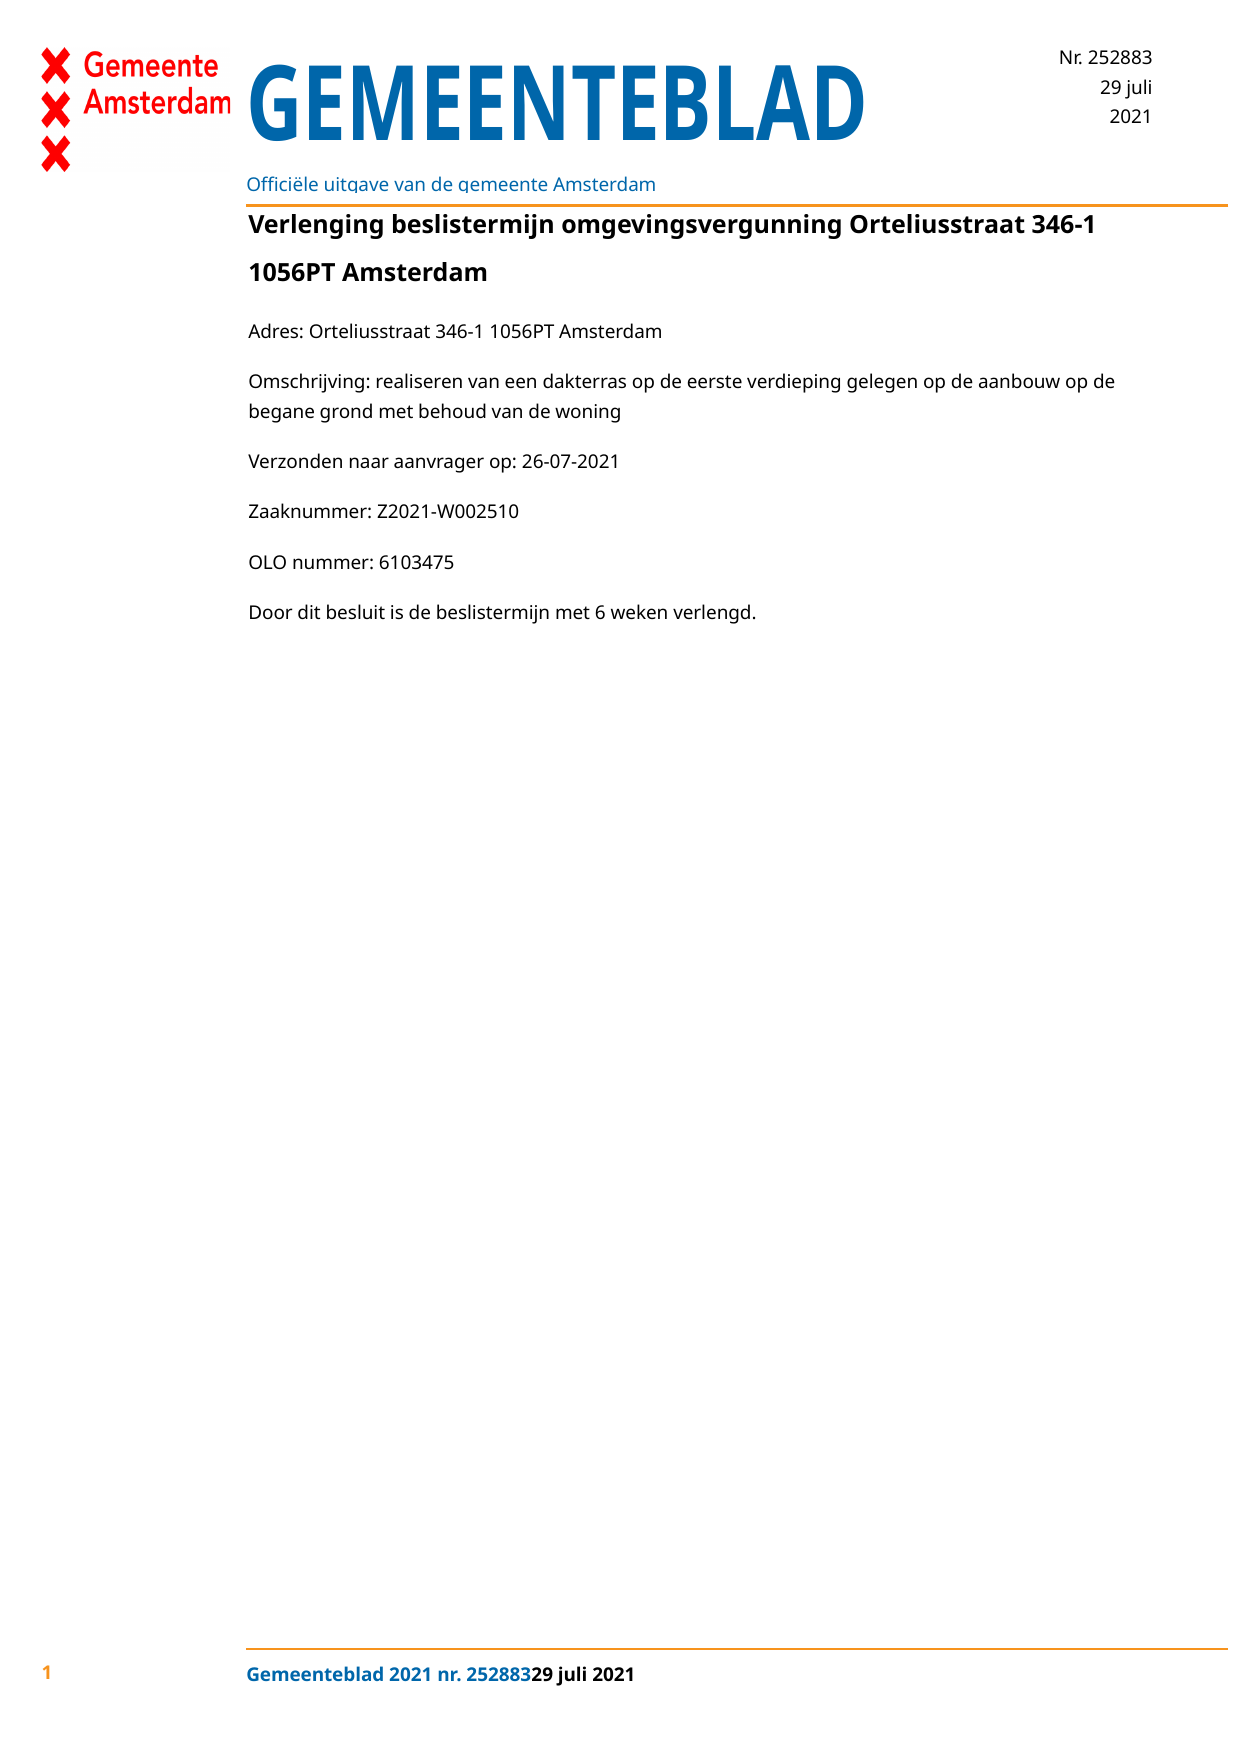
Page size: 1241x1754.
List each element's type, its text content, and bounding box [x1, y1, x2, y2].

text Verzonden naar aanvrager op: 26-07-2021 [248, 448, 1152, 474]
text Door dit besluit is de beslistermijn met 6 weken verlengd. [248, 599, 1152, 625]
text Zaaknummer: Z2021-W002510 [248, 499, 1152, 524]
text Verlenging beslistermijn omgevingsvergunning Orteliusstraat 346-1 1056PT Amsterdam [248, 207, 1152, 288]
picture [41, 47, 231, 172]
text Omschrijving: realiseren van een dakterras op de eerste verdieping gelegen op de aanbouw op de begane grond met behoud van de woning [248, 368, 1152, 424]
text OLO nummer: 6103475 [248, 549, 1152, 575]
text Adres: Orteliusstraat 346-1 1056PT Amsterdam [248, 318, 1152, 344]
